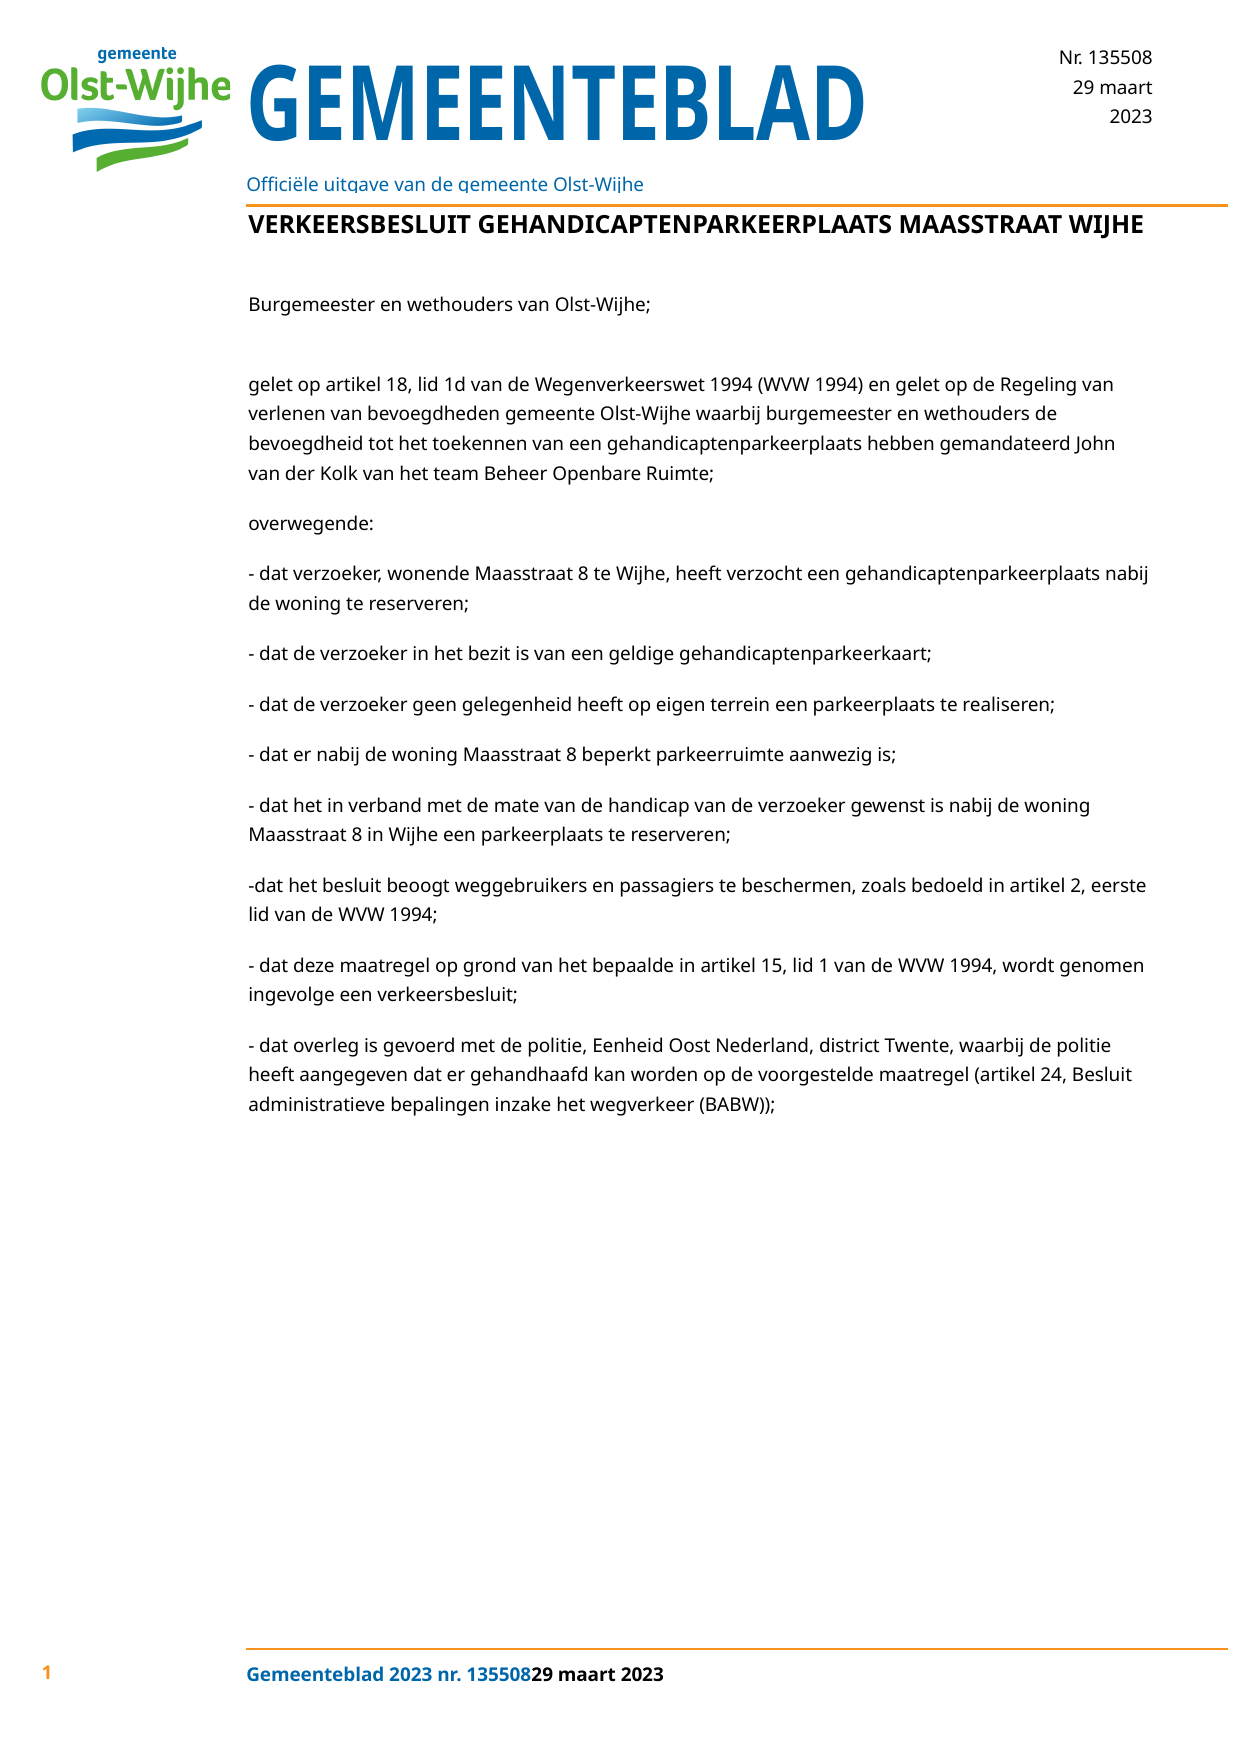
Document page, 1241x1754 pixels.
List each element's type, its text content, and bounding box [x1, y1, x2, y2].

text overwegende: [248, 510, 1152, 536]
text VERKEERSBESLUIT GEHANDICAPTENPARKEERPLAATS MAASSTRAAT WIJHE [248, 207, 1152, 241]
picture [41, 47, 231, 172]
text - dat verzoeker, wonende Maasstraat 8 te Wijhe, heeft verzocht een gehandicaptenparkeerplaats nabij de woning te reserveren; [248, 561, 1152, 616]
text - dat de verzoeker geen gelegenheid heeft op eigen terrein een parkeerplaats te realiseren; [248, 691, 1152, 717]
text gelet op artikel 18, lid 1d van de Wegenverkeerswet 1994 (WVW 1994) en gelet op de Regeling van verlenen van bevoegdheden gemeente Olst-Wijhe waarbij burgemeester en wethouders de bevoegdheid tot het toekennen van een gehandicaptenparkeerplaats hebben gemandateerd John van der Kolk van het team Beheer Openbare Ruimte; [248, 371, 1152, 486]
text -dat het besluit beoogt weggebruikers en passagiers te beschermen, zoals bedoeld in artikel 2, eerste lid van de WVW 1994; [248, 872, 1152, 927]
text - dat het in verband met de mate van de handicap van de verzoeker gewenst is nabij de woning Maasstraat 8 in Wijhe een parkeerplaats te reserveren; [248, 792, 1152, 847]
text - dat deze maatregel op grond van het bepaalde in artikel 15, lid 1 van de WVW 1994, wordt genomen ingevolge een verkeersbesluit; [248, 952, 1152, 1007]
text - dat er nabij de woning Maasstraat 8 beperkt parkeerruimte aanwezig is; [248, 741, 1152, 767]
text - dat overleg is gevoerd met de politie, Eenheid Oost Nederland, district Twente, waarbij de politie heeft aangegeven dat er gehandhaafd kan worden op de voorgestelde maatregel (artikel 24, Besluit administratieve bepalingen inzake het wegverkeer (BABW)); [248, 1032, 1152, 1117]
text - dat de verzoeker in het bezit is van een geldige gehandicaptenparkeerkaart; [248, 641, 1152, 666]
text Burgemeester en wethouders van Olst-Wijhe; [248, 291, 1152, 317]
